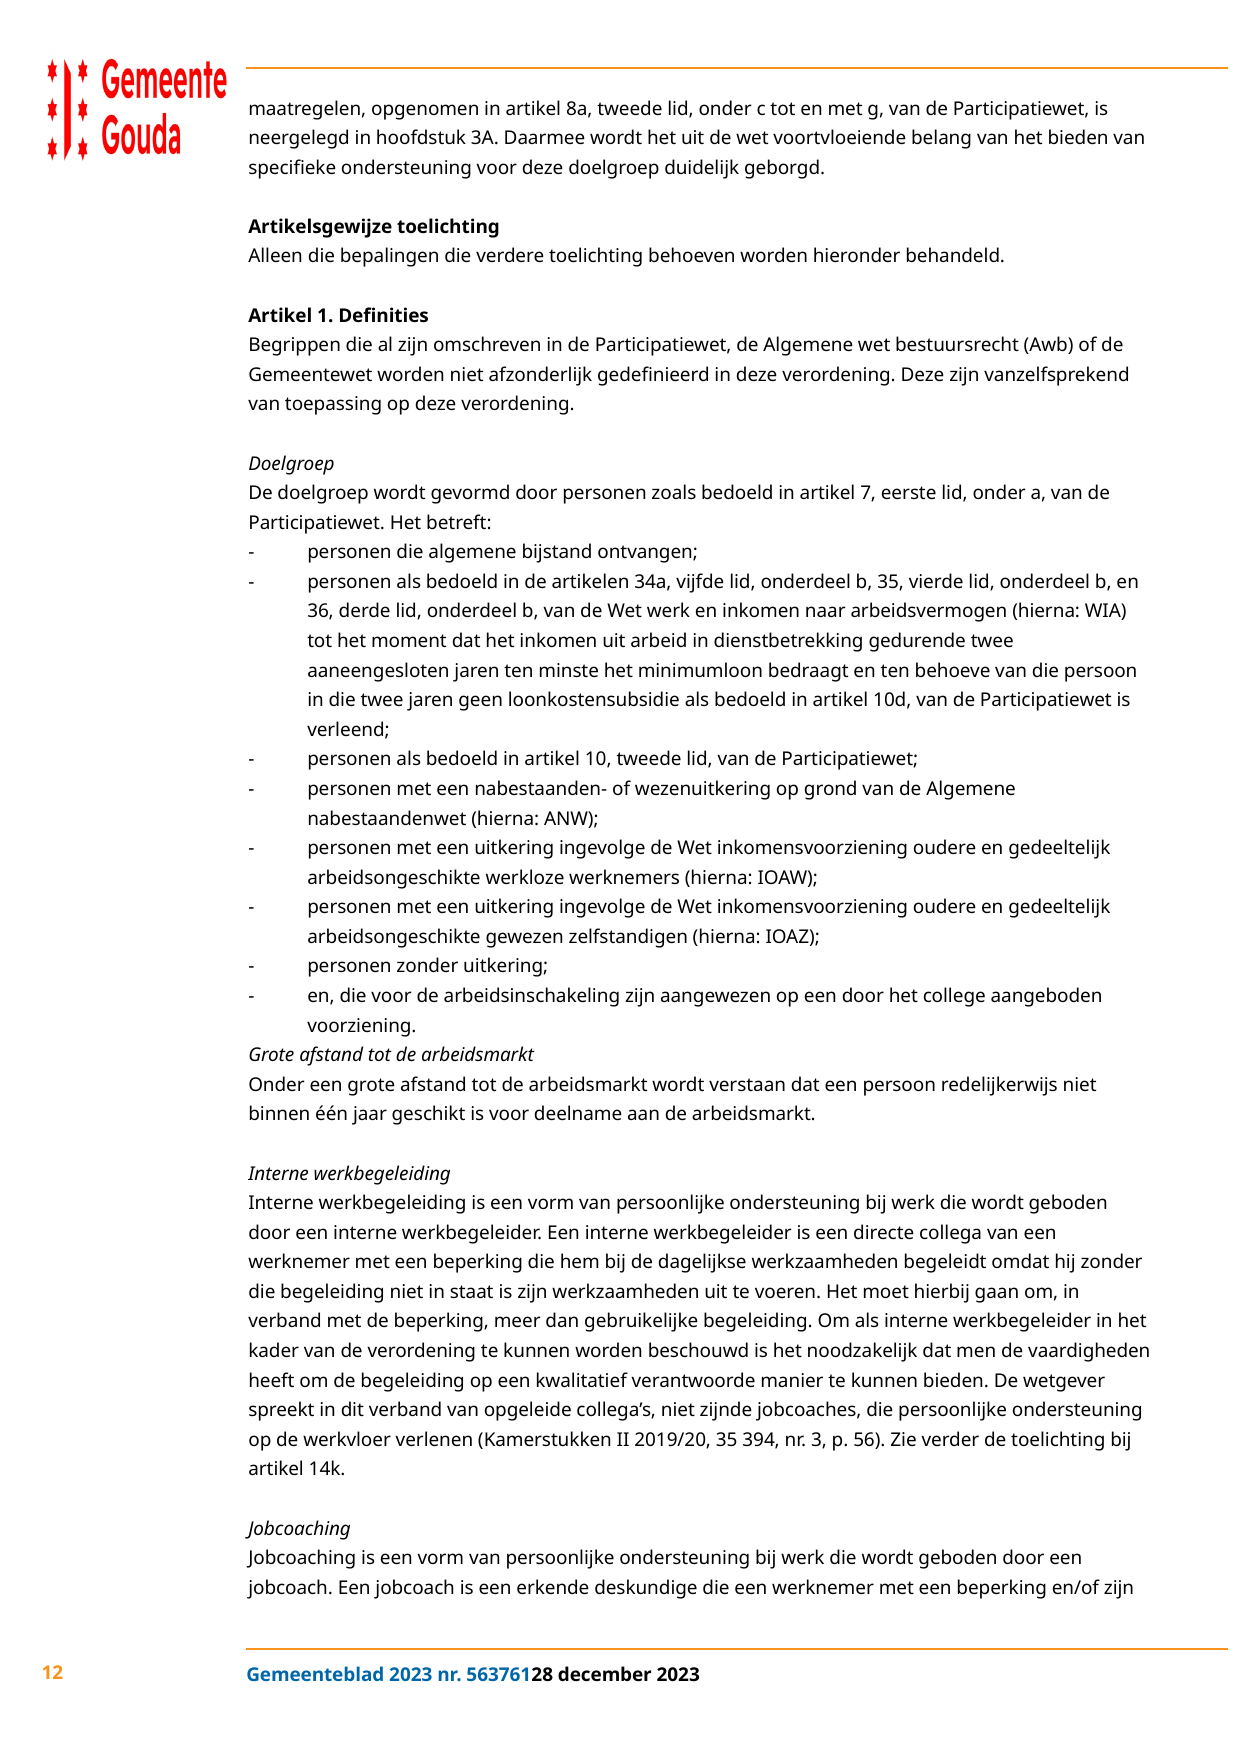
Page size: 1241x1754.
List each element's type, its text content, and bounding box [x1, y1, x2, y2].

list personen zonder uitkering; [248, 953, 1152, 978]
list personen als bedoeld in de artikelen 34a, vijfde lid, onderdeel b, 35, vierde lid, onderdeel b, en 36, derde lid, onderdeel b, van de Wet werk en inkomen naar arbeidsvermogen (hierna: WIA) tot het moment dat het inkomen uit arbeid in dienstbetrekking gedurende twee aaneengesloten jaren ten minste het minimumloon bedraagt en ten behoeve van die persoon in die twee jaren geen loonkostensubsidie als bedoeld in artikel 10d, van de Participatiewet is verleend; [248, 568, 1152, 742]
text Grote afstand tot de arbeidsmarkt [248, 1041, 1152, 1067]
list personen die algemene bijstand ontvangen; [248, 538, 1152, 564]
list personen met een uitkering ingevolge de Wet inkomensvoorziening oudere en gedeeltelijk arbeidsongeschikte werkloze werknemers (hierna: IOAW); [248, 834, 1152, 890]
text maatregelen, opgenomen in artikel 8a, tweede lid, onder c tot en met g, van de Participatiewet, is neergelegd in hoofdstuk 3A. Daarmee wordt het uit de wet voortvloeiende belang van het bieden van specifieke ondersteuning voor deze doelgroep duidelijk geborgd. [248, 95, 1152, 180]
list personen als bedoeld in artikel 10, tweede lid, van de Participatiewet; [248, 746, 1152, 771]
text Alleen die bepalingen die verdere toelichting behoeven worden hieronder behandeld. [248, 243, 1152, 268]
text Artikelsgewijze toelichting [248, 213, 1152, 239]
text Onder een grote afstand tot de arbeidsmarkt wordt verstaan dat een persoon redelijkerwijs niet binnen één jaar geschikt is voor deelname aan de arbeidsmarkt. [248, 1071, 1152, 1126]
list personen met een nabestaanden- of wezenuitkering op grond van de Algemene nabestaandenwet (hierna: ANW); [248, 775, 1152, 831]
list en, die voor de arbeidsinschakeling zijn aangewezen op een door het college aangeboden voorziening. [248, 982, 1152, 1038]
text Jobcoaching is een vorm van persoonlijke ondersteuning bij werk die wordt geboden door een jobcoach. Een jobcoach is een erkende deskundige die een werknemer met een beperking en/of zijn [248, 1544, 1152, 1600]
text Interne werkbegeleiding [248, 1160, 1152, 1186]
text Artikel 1. Definities [248, 302, 1152, 328]
text Doelgroep [248, 450, 1152, 476]
text De doelgroep wordt gevormd door personen zoals bedoeld in artikel 7, eerste lid, onder a, van de Participatiewet. Het betreft: [248, 479, 1152, 535]
picture [41, 47, 231, 172]
text Begrippen die al zijn omschreven in de Participatiewet, de Algemene wet bestuursrecht (Awb) of de Gemeentewet worden niet afzonderlijk gedefinieerd in deze verordening. Deze zijn vanzelfsprekend van toepassing op deze verordening. [248, 331, 1152, 416]
text Interne werkbegeleiding is een vorm van persoonlijke ondersteuning bij werk die wordt geboden door een interne werkbegeleider. Een interne werkbegeleider is een directe collega van een werknemer met een beperking die hem bij de dagelijkse werkzaamheden begeleidt omdat hij zonder die begeleiding niet in staat is zijn werkzaamheden uit te voeren. Het moet hierbij gaan om, in verband met de beperking, meer dan gebruikelijke begeleiding. Om als interne werkbegeleider in het kader van de verordening te kunnen worden beschouwd is het noodzakelijk dat men de vaardigheden heeft om de begeleiding op een kwalitatief verantwoorde manier te kunnen bieden. De wetgever spreekt in dit verband van opgeleide collega’s, niet zijnde jobcoaches, die persoonlijke ondersteuning op de werkvloer verlenen (Kamerstukken II 2019/20, 35 394, nr. 3, p. 56). Zie verder de toelichting bij artikel 14k. [248, 1189, 1152, 1481]
text Jobcoaching [248, 1515, 1152, 1541]
list personen met een uitkering ingevolge de Wet inkomensvoorziening oudere en gedeeltelijk arbeidsongeschikte gewezen zelfstandigen (hierna: IOAZ); [248, 893, 1152, 949]
